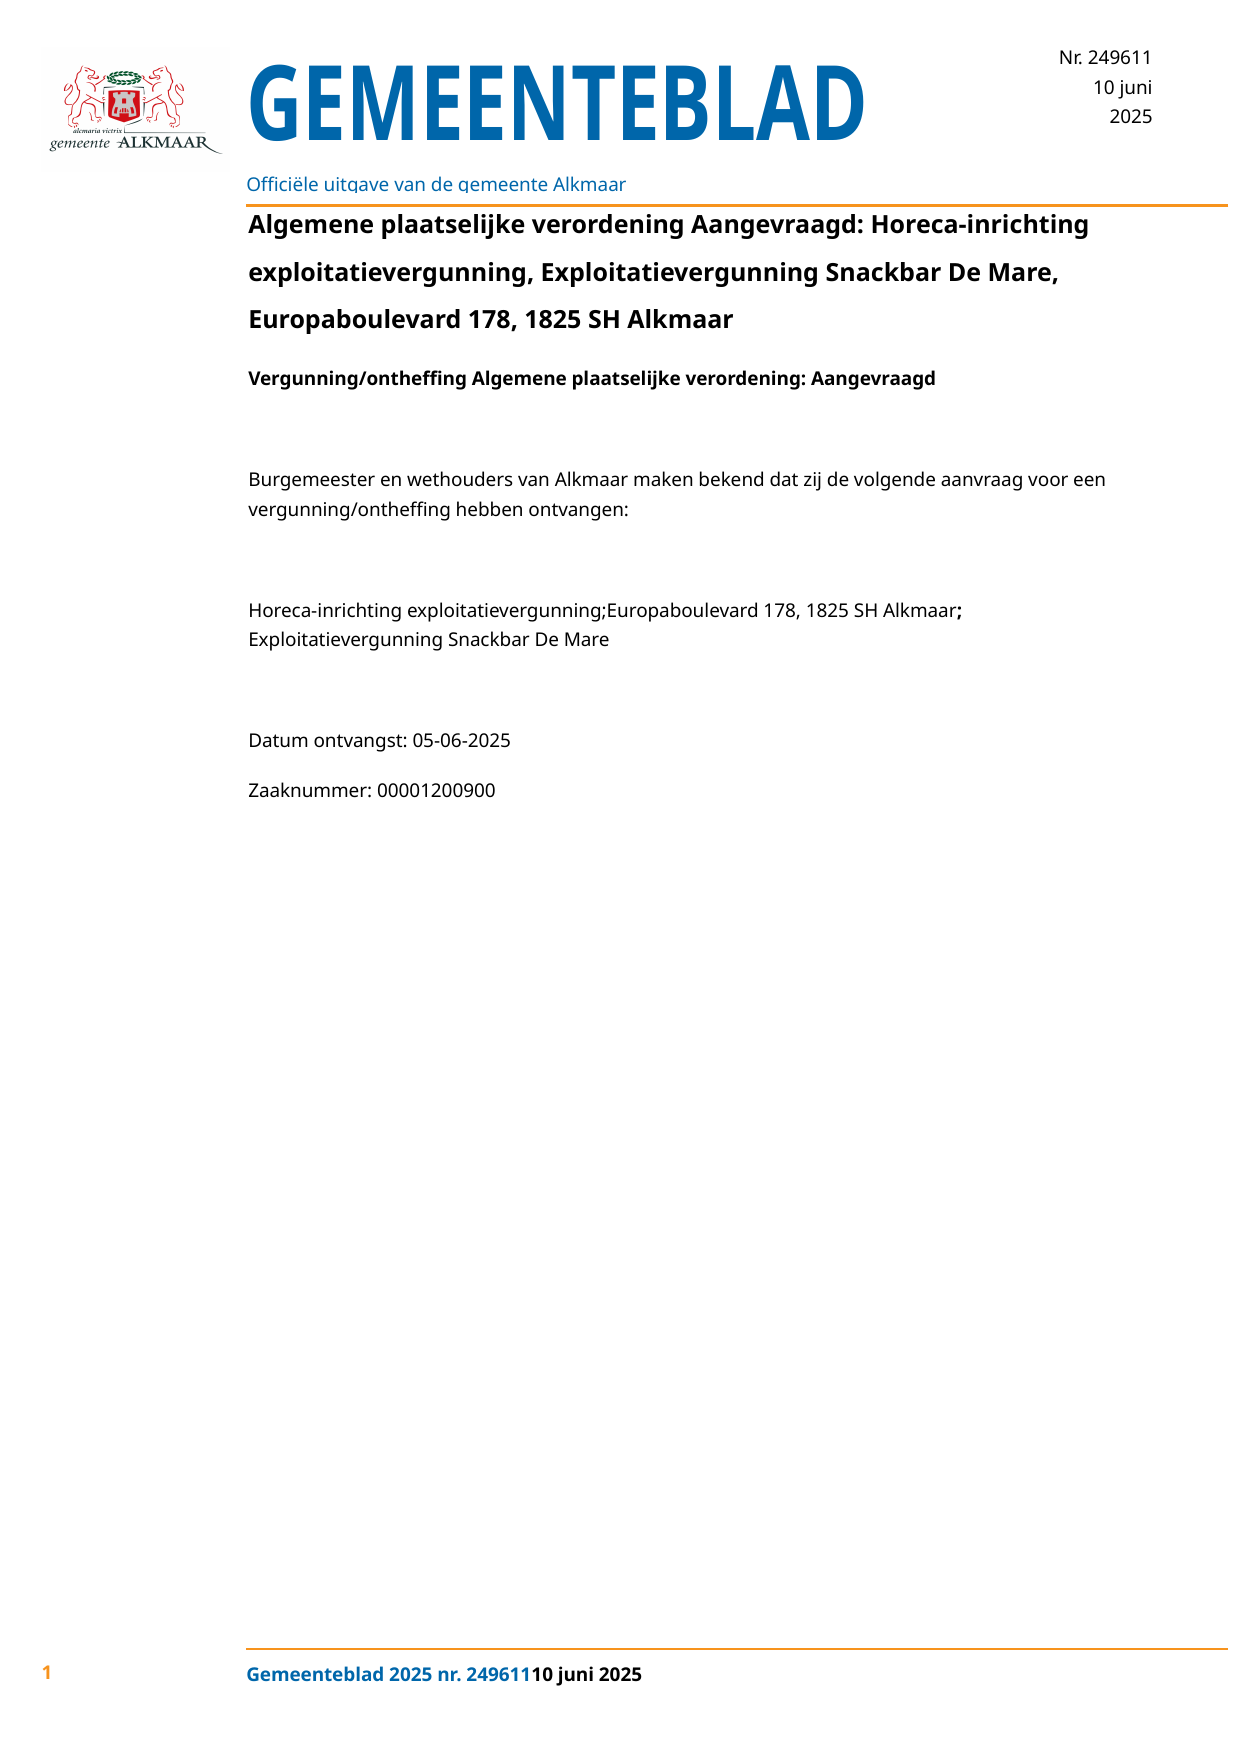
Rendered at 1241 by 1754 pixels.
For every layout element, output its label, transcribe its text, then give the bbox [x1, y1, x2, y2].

text Algemene plaatselijke verordening Aangevraagd: Horeca-inrichting exploitatievergunning, Exploitatievergunning Snackbar De Mare, Europaboulevard 178, 1825 SH Alkmaar [248, 207, 1152, 336]
picture [41, 47, 231, 172]
text Burgemeester en wethouders van Alkmaar maken bekend dat zij de volgende aanvraag voor een vergunning/ontheffing hebben ontvangen: [248, 466, 1152, 522]
text Zaaknummer: 00001200900 [248, 778, 1152, 803]
text Datum ontvangst: 05-06-2025 [248, 727, 1152, 753]
text Horeca-inrichting exploitatievergunning;Europaboulevard 178, 1825 SH Alkmaar; Exploitatievergunning Snackbar De Mare [248, 597, 1152, 652]
text Vergunning/ontheffing Algemene plaatselijke verordening: Aangevraagd [248, 366, 1152, 391]
